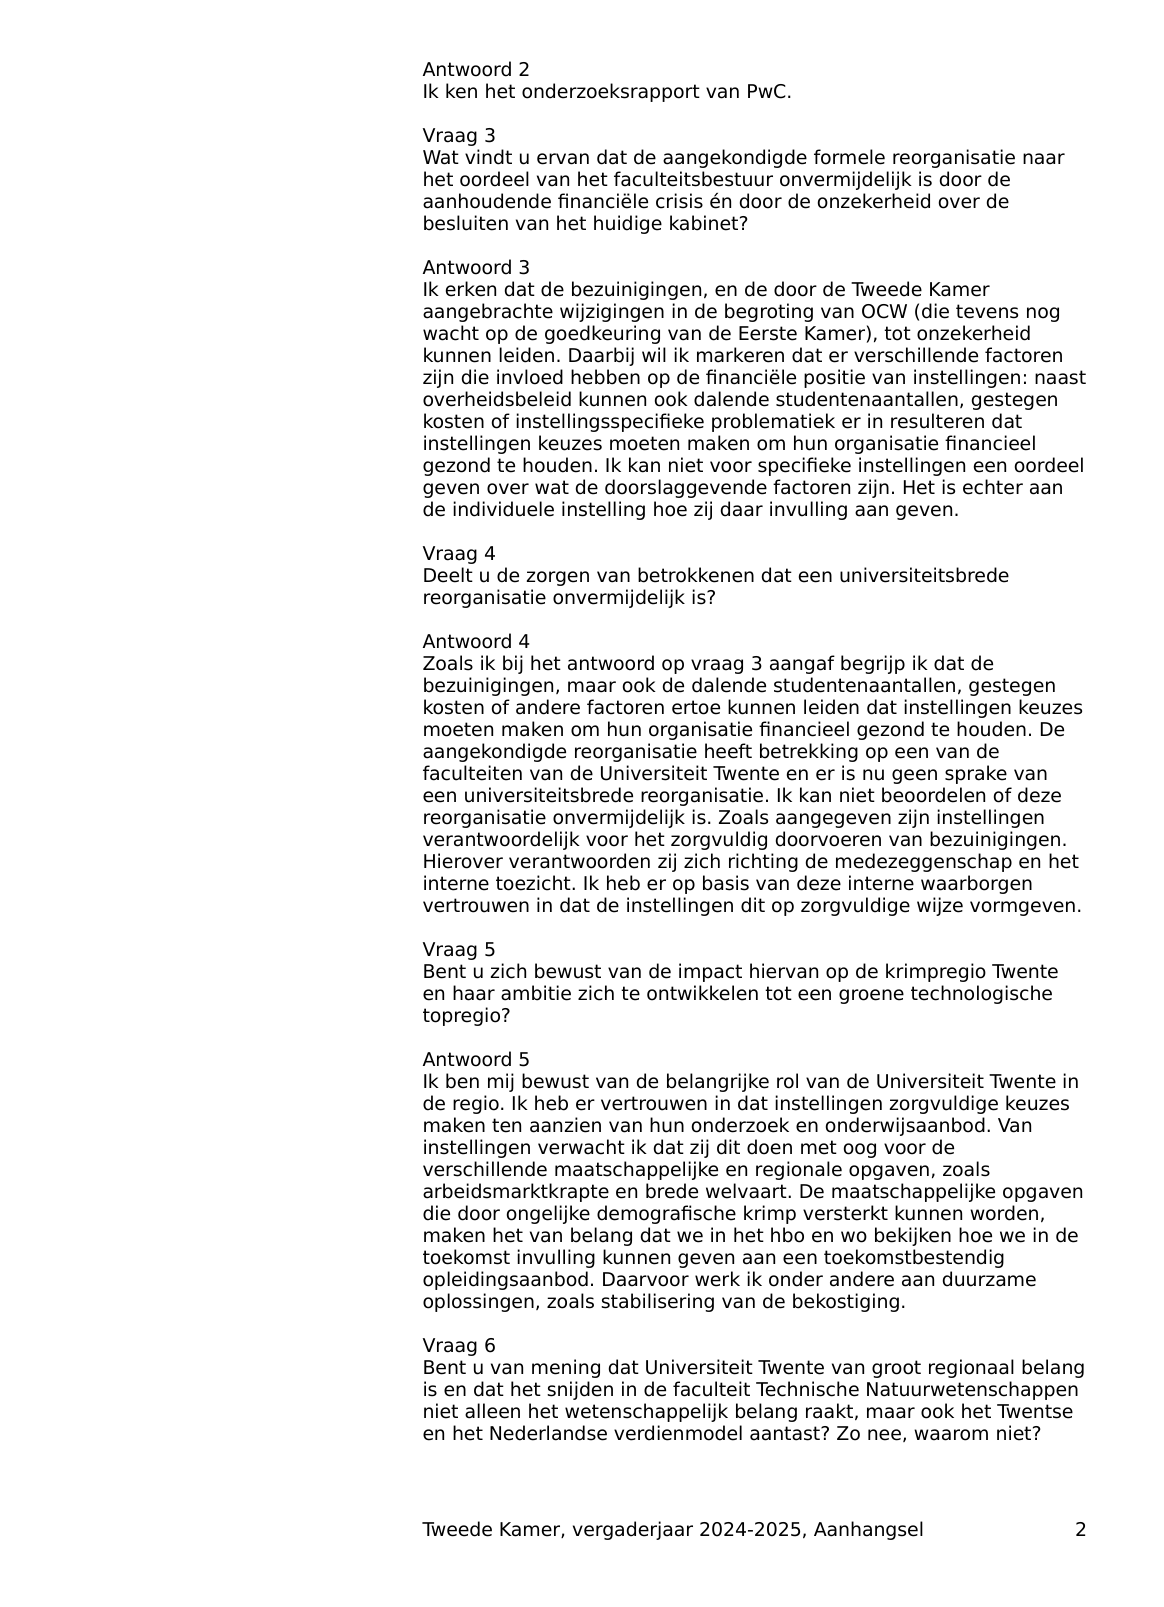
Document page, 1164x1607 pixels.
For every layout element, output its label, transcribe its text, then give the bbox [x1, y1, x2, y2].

text Vraag 4 [422, 543, 1087, 565]
text Antwoord 2 [422, 59, 1087, 81]
text Vraag 3 [422, 125, 1087, 147]
text Ik ben mij bewust van de belangrijke rol van de Universiteit Twente in de regio. Ik heb er vertrouwen in dat instellingen zorgvuldige keuzes maken ten aanzien van hun onderzoek en onderwijsaanbod. Van instellingen verwacht ik dat zij dit doen met oog voor de verschillende maatschappelijke en regionale opgaven, zoals arbeidsmarktkrapte en brede welvaart. De maatschappelijke opgaven die door ongelijke demografische krimp versterkt kunnen worden, maken het van belang dat we in het hbo en wo bekijken hoe we in de toekomst invulling kunnen geven aan een toekomstbestendig opleidingsaanbod. Daarvoor werk ik onder andere aan duurzame oplossingen, zoals stabilisering van de bekostiging. [422, 1071, 1087, 1313]
text Ik erken dat de bezuinigingen, en de door de Tweede Kamer aangebrachte wijzigingen in de begroting van OCW (die tevens nog wacht op de goedkeuring van de Eerste Kamer), tot onzekerheid kunnen leiden. Daarbij wil ik markeren dat er verschillende factoren zijn die invloed hebben op de financiële positie van instellingen: naast overheidsbeleid kunnen ook dalende studentenaantallen, gestegen kosten of instellingsspecifieke problematiek er in resulteren dat instellingen keuzes moeten maken om hun organisatie financieel gezond te houden. Ik kan niet voor specifieke instellingen een oordeel geven over wat de doorslaggevende factoren zijn. Het is echter aan de individuele instelling hoe zij daar invulling aan geven. [422, 279, 1087, 521]
text Deelt u de zorgen van betrokkenen dat een universiteitsbrede reorganisatie onvermijdelijk is? [422, 565, 1087, 609]
text Bent u van mening dat Universiteit Twente van groot regionaal belang is en dat het snijden in de faculteit Technische Natuurwetenschappen niet alleen het wetenschappelijk belang raakt, maar ook het Twentse en het Nederlandse verdienmodel aantast? Zo nee, waarom niet? [422, 1357, 1087, 1445]
text Vraag 5 [422, 939, 1087, 961]
text Vraag 6 [422, 1335, 1087, 1357]
text Wat vindt u ervan dat de aangekondigde formele reorganisatie naar het oordeel van het faculteitsbestuur onvermijdelijk is door de aanhoudende financiële crisis én door de onzekerheid over de besluiten van het huidige kabinet? [422, 147, 1087, 235]
text Antwoord 5 [422, 1049, 1087, 1071]
text Antwoord 3 [422, 257, 1087, 279]
text Antwoord 4 [422, 631, 1087, 653]
text Zoals ik bij het antwoord op vraag 3 aangaf begrijp ik dat de bezuinigingen, maar ook de dalende studentenaantallen, gestegen kosten of andere factoren ertoe kunnen leiden dat instellingen keuzes moeten maken om hun organisatie financieel gezond te houden. De aangekondigde reorganisatie heeft betrekking op een van de faculteiten van de Universiteit Twente en er is nu geen sprake van een universiteitsbrede reorganisatie. Ik kan niet beoordelen of deze reorganisatie onvermijdelijk is. Zoals aangegeven zijn instellingen verantwoordelijk voor het zorgvuldig doorvoeren van bezuinigingen. Hierover verantwoorden zij zich richting de medezeggenschap en het interne toezicht. Ik heb er op basis van deze interne waarborgen vertrouwen in dat de instellingen dit op zorgvuldige wijze vormgeven. [422, 653, 1087, 917]
text Bent u zich bewust van de impact hiervan op de krimpregio Twente en haar ambitie zich te ontwikkelen tot een groene technologische topregio? [422, 961, 1087, 1027]
text Ik ken het onderzoeksrapport van PwC. [422, 81, 1087, 103]
